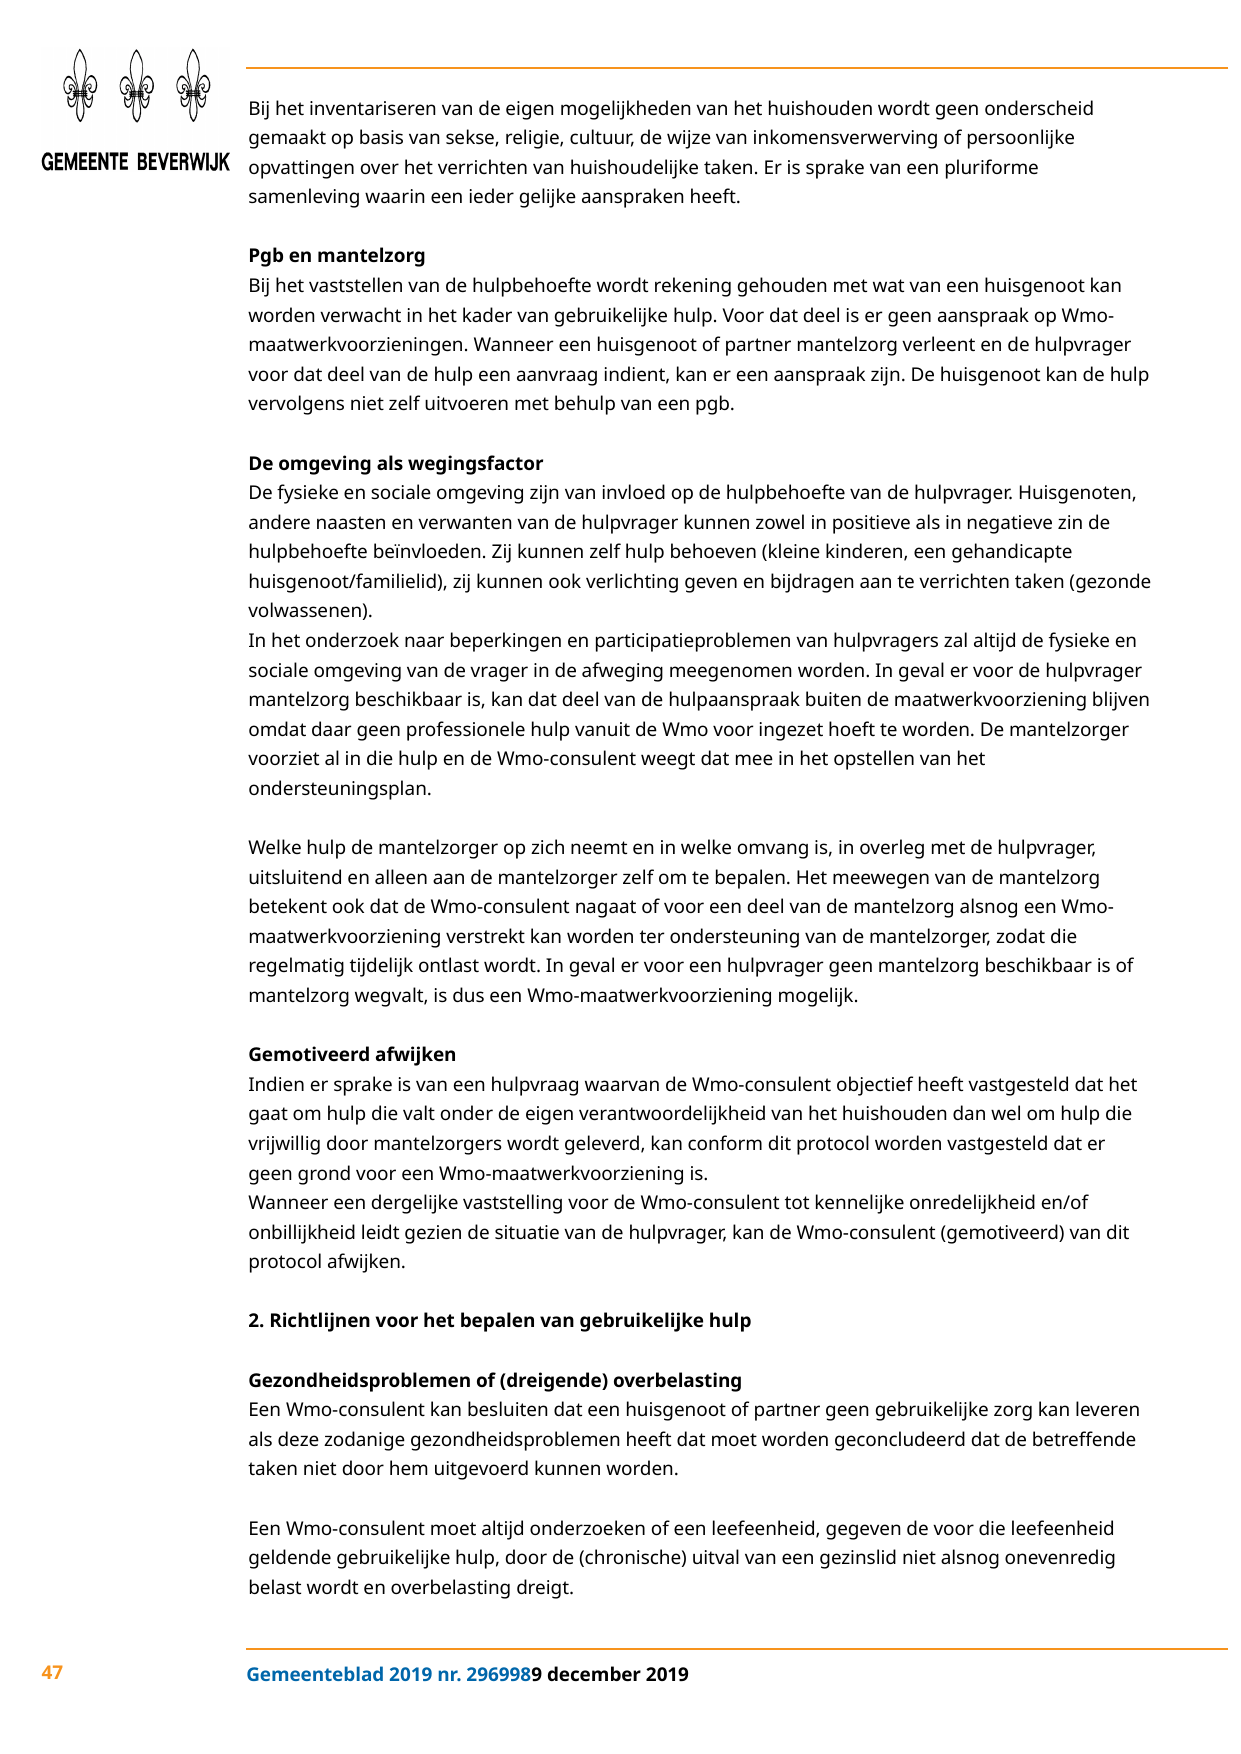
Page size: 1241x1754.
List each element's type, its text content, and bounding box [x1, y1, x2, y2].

text Wanneer een dergelijke vaststelling voor de Wmo-consulent tot kennelijke onredelijkheid en/of onbillijkheid leidt gezien de situatie van de hulpvrager, kan de Wmo-consulent (gemotiveerd) van dit protocol afwijken. [248, 1189, 1152, 1274]
text De fysieke en sociale omgeving zijn van invloed op de hulpbehoefte van de hulpvrager. Huisgenoten, andere naasten en verwanten van de hulpvrager kunnen zowel in positieve als in negatieve zin de hulpbehoefte beïnvloeden. Zij kunnen zelf hulp behoeven (kleine kinderen, een gehandicapte huisgenoot/familielid), zij kunnen ook verlichting geven en bijdragen aan te verrichten taken (gezonde volwassenen). [248, 479, 1152, 623]
text Bij het inventariseren van de eigen mogelijkheden van het huishouden wordt geen onderscheid gemaakt op basis van sekse, religie, cultuur, de wijze van inkomensverwerving of persoonlijke opvattingen over het verrichten van huishoudelijke taken. Er is sprake van een pluriforme samenleving waarin een ieder gelijke aanspraken heeft. [248, 95, 1152, 209]
picture [41, 47, 231, 172]
text Indien er sprake is van een hulpvraag waarvan de Wmo-consulent objectief heeft vastgesteld dat het gaat om hulp die valt onder de eigen verantwoordelijkheid van het huishouden dan wel om hulp die vrijwillig door mantelzorgers wordt geleverd, kan conform dit protocol worden vastgesteld dat er geen grond voor een Wmo-maatwerkvoorziening is. [248, 1071, 1152, 1186]
text Welke hulp de mantelzorger op zich neemt en in welke omvang is, in overleg met de hulpvrager, uitsluitend en alleen aan de mantelzorger zelf om te bepalen. Het meewegen van de mantelzorg betekent ook dat de Wmo-consulent nagaat of voor een deel van de mantelzorg alsnog een Wmo-maatwerkvoorziening verstrekt kan worden ter ondersteuning van de mantelzorger, zodat die regelmatig tijdelijk ontlast wordt. In geval er voor een hulpvrager geen mantelzorg beschikbaar is of mantelzorg wegvalt, is dus een Wmo-maatwerkvoorziening mogelijk. [248, 834, 1152, 1008]
text Een Wmo-consulent moet altijd onderzoeken of een leefeenheid, gegeven de voor die leefeenheid geldende gebruikelijke hulp, door de (chronische) uitval van een gezinslid niet alsnog onevenredig belast wordt en overbelasting dreigt. [248, 1515, 1152, 1600]
text Gezondheidsproblemen of (dreigende) overbelasting [248, 1367, 1152, 1393]
text De omgeving als wegingsfactor [248, 450, 1152, 476]
text In het onderzoek naar beperkingen en participatieproblemen van hulpvragers zal altijd de fysieke en sociale omgeving van de vrager in de afweging meegenomen worden. In geval er voor de hulpvrager mantelzorg beschikbaar is, kan dat deel van de hulpaanspraak buiten de maatwerkvoorziening blijven omdat daar geen professionele hulp vanuit de Wmo voor ingezet hoeft te worden. De mantelzorger voorziet al in die hulp en de Wmo-consulent weegt dat mee in het opstellen van het ondersteuningsplan. [248, 627, 1152, 801]
text Pgb en mantelzorg [248, 243, 1152, 268]
text 2. Richtlijnen voor het bepalen van gebruikelijke hulp [248, 1308, 1152, 1333]
text Bij het vaststellen van de hulpbehoefte wordt rekening gehouden met wat van een huisgenoot kan worden verwacht in het kader van gebruikelijke hulp. Voor dat deel is er geen aanspraak op Wmo-maatwerkvoorzieningen. Wanneer een huisgenoot of partner mantelzorg verleent en de hulpvrager voor dat deel van de hulp een aanvraag indient, kan er een aanspraak zijn. De huisgenoot kan de hulp vervolgens niet zelf uitvoeren met behulp van een pgb. [248, 272, 1152, 416]
text Gemotiveerd afwijken [248, 1041, 1152, 1067]
text Een Wmo-consulent kan besluiten dat een huisgenoot of partner geen gebruikelijke zorg kan leveren als deze zodanige gezondheidsproblemen heeft dat moet worden geconcludeerd dat de betreffende taken niet door hem uitgevoerd kunnen worden. [248, 1396, 1152, 1481]
